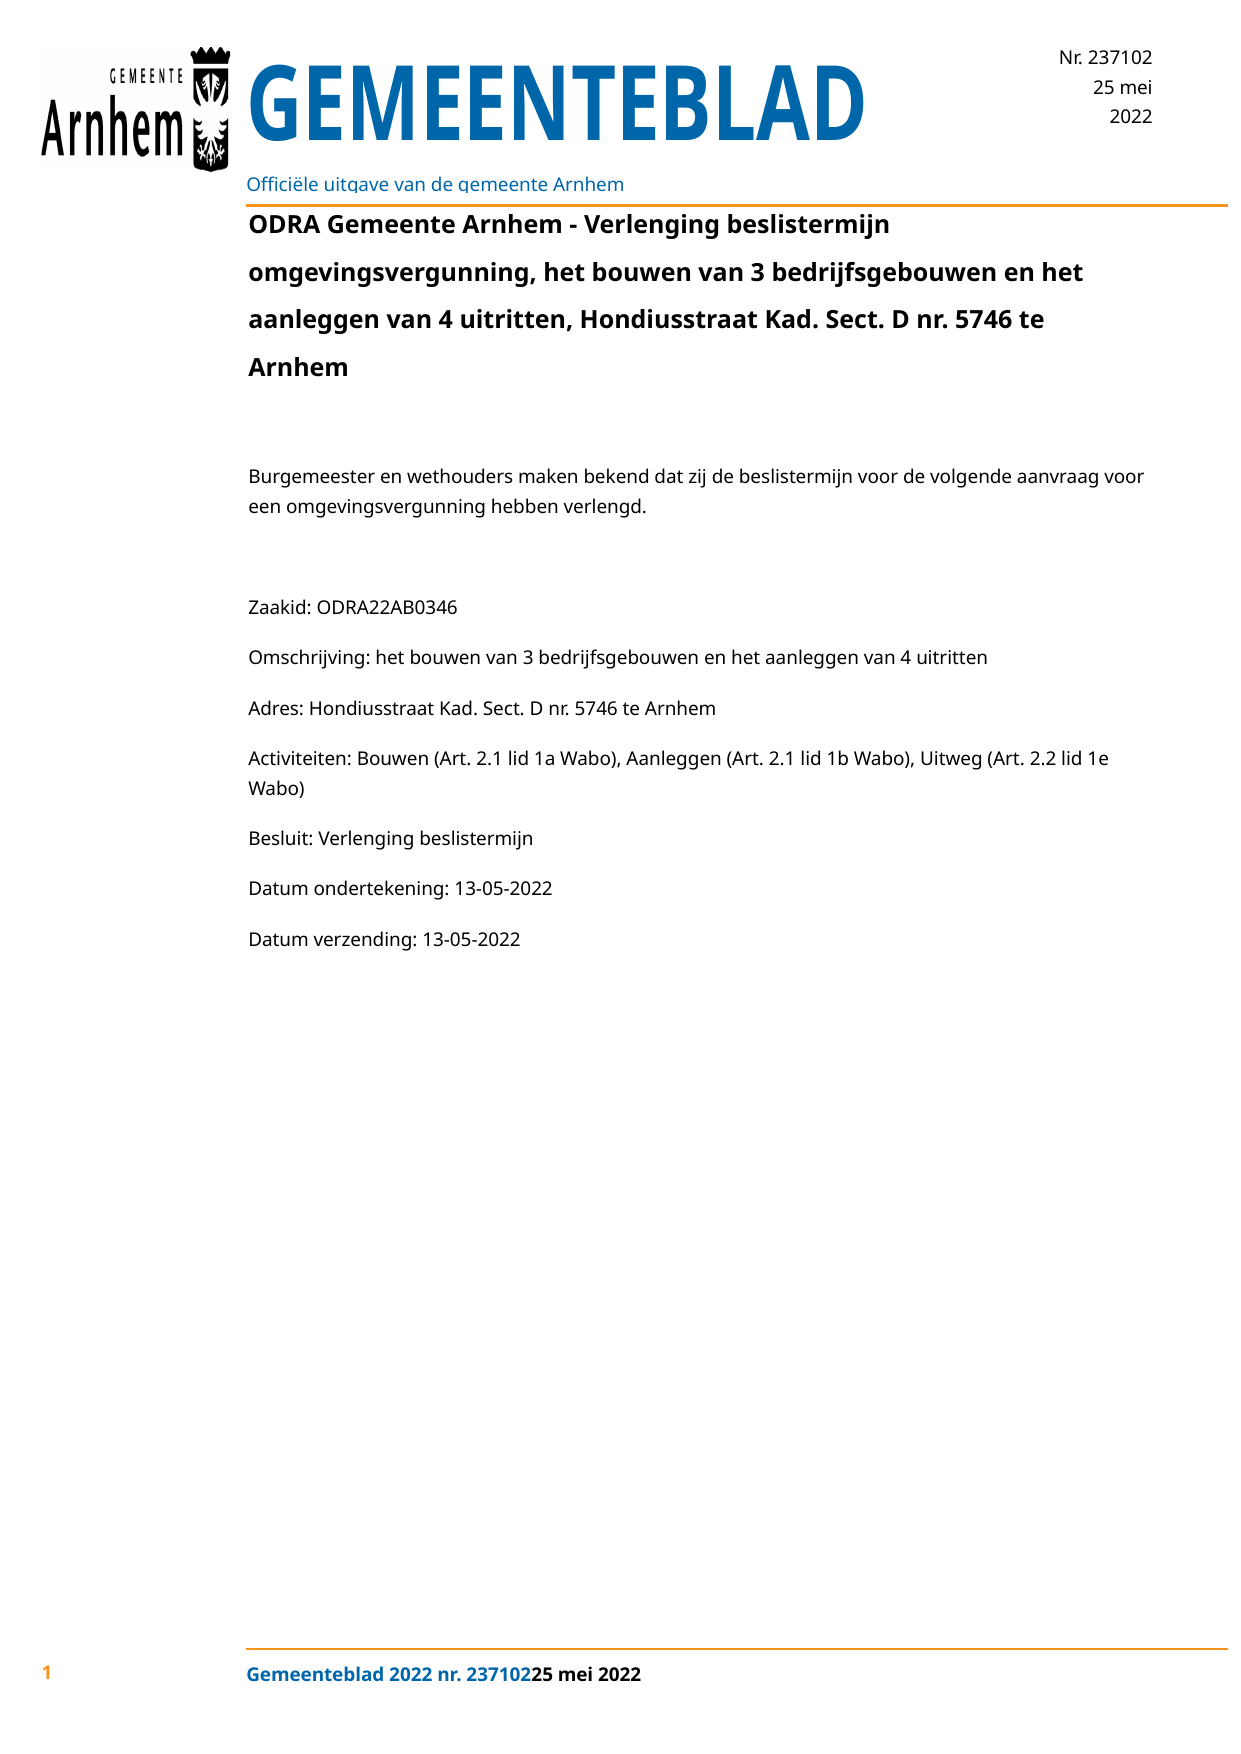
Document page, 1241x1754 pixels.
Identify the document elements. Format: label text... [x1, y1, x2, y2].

text Datum ondertekening: 13-05-2022 [248, 876, 1152, 901]
text Besluit: Verlenging beslistermijn [248, 825, 1152, 851]
text Zaakid: ODRA22AB0346 [248, 594, 1152, 620]
text Omschrijving: het bouwen van 3 bedrijfsgebouwen en het aanleggen van 4 uitritten [248, 644, 1152, 670]
text Adres: Hondiusstraat Kad. Sect. D nr. 5746 te Arnhem [248, 695, 1152, 721]
text Datum verzending: 13-05-2022 [248, 926, 1152, 952]
text ODRA Gemeente Arnhem - Verlenging beslistermijn omgevingsvergunning, het bouwen van 3 bedrijfsgebouwen en het aanleggen van 4 uitritten, Hondiusstraat Kad. Sect. D nr. 5746 te Arnhem [248, 207, 1152, 384]
text Activiteiten: Bouwen (Art. 2.1 lid 1a Wabo), Aanleggen (Art. 2.1 lid 1b Wabo), Uitweg (Art. 2.2 lid 1e Wabo) [248, 745, 1152, 801]
picture [41, 47, 231, 172]
text Burgemeester en wethouders maken bekend dat zij de beslistermijn voor de volgende aanvraag voor een omgevingsvergunning hebben verlengd. [248, 463, 1152, 519]
